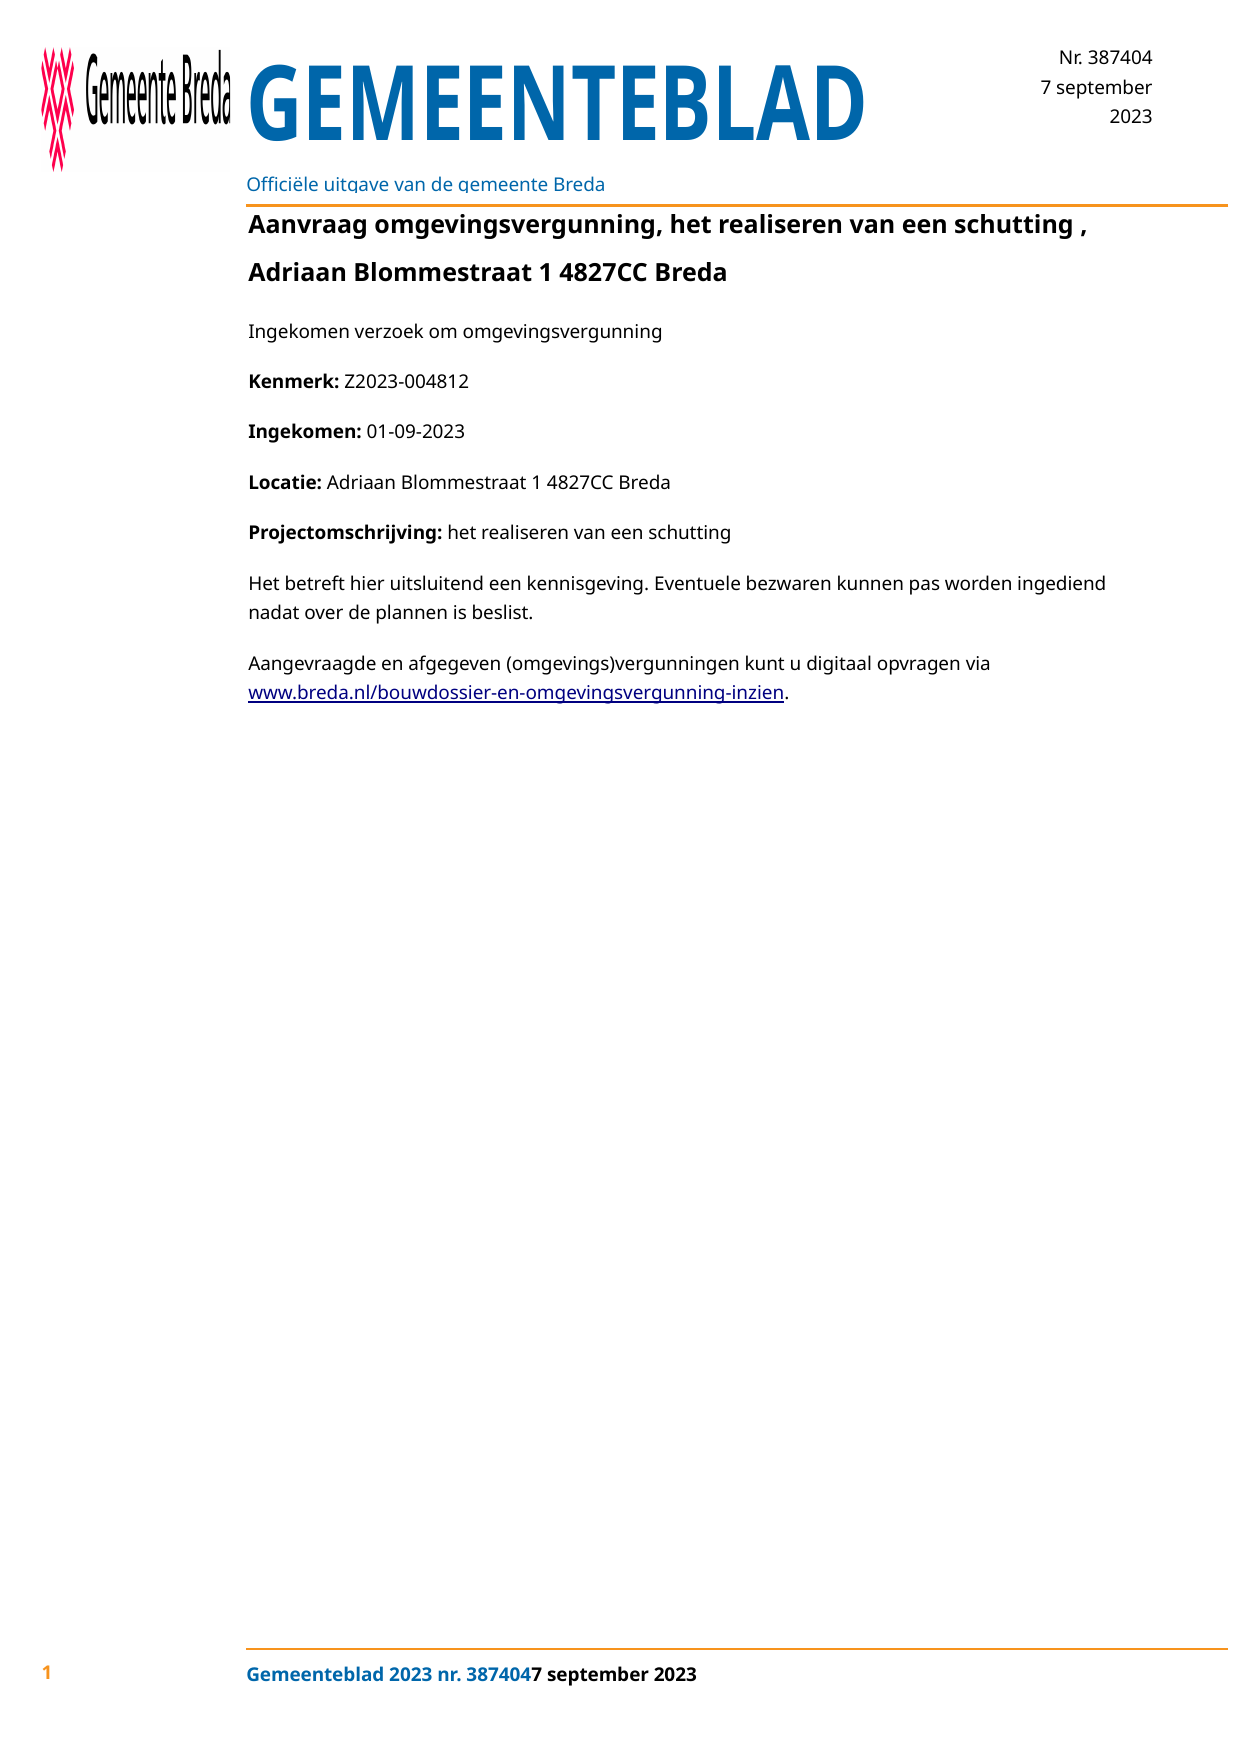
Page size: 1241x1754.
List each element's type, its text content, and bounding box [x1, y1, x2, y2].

text Ingekomen verzoek om omgevingsvergunning [248, 318, 1152, 344]
text Kenmerk: Z2023-004812 [248, 368, 1152, 394]
picture [41, 47, 231, 172]
text Aanvraag omgevingsvergunning, het realiseren van een schutting , Adriaan Blommestraat 1 4827CC Breda [248, 207, 1152, 288]
text Het betreft hier uitsluitend een kennisgeving. Eventuele bezwaren kunnen pas worden ingediend nadat over de plannen is beslist. [248, 570, 1152, 625]
text Locatie: Adriaan Blommestraat 1 4827CC Breda [248, 469, 1152, 495]
text Projectomschrijving: het realiseren van een schutting [248, 519, 1152, 545]
text Aangevraagde en afgegeven (omgevings)vergunningen kunt u digitaal opvragen via www.breda.nl/bouwdossier-en-omgevingsvergunning-inzien. [248, 650, 1152, 705]
text Ingekomen: 01-09-2023 [248, 419, 1152, 444]
